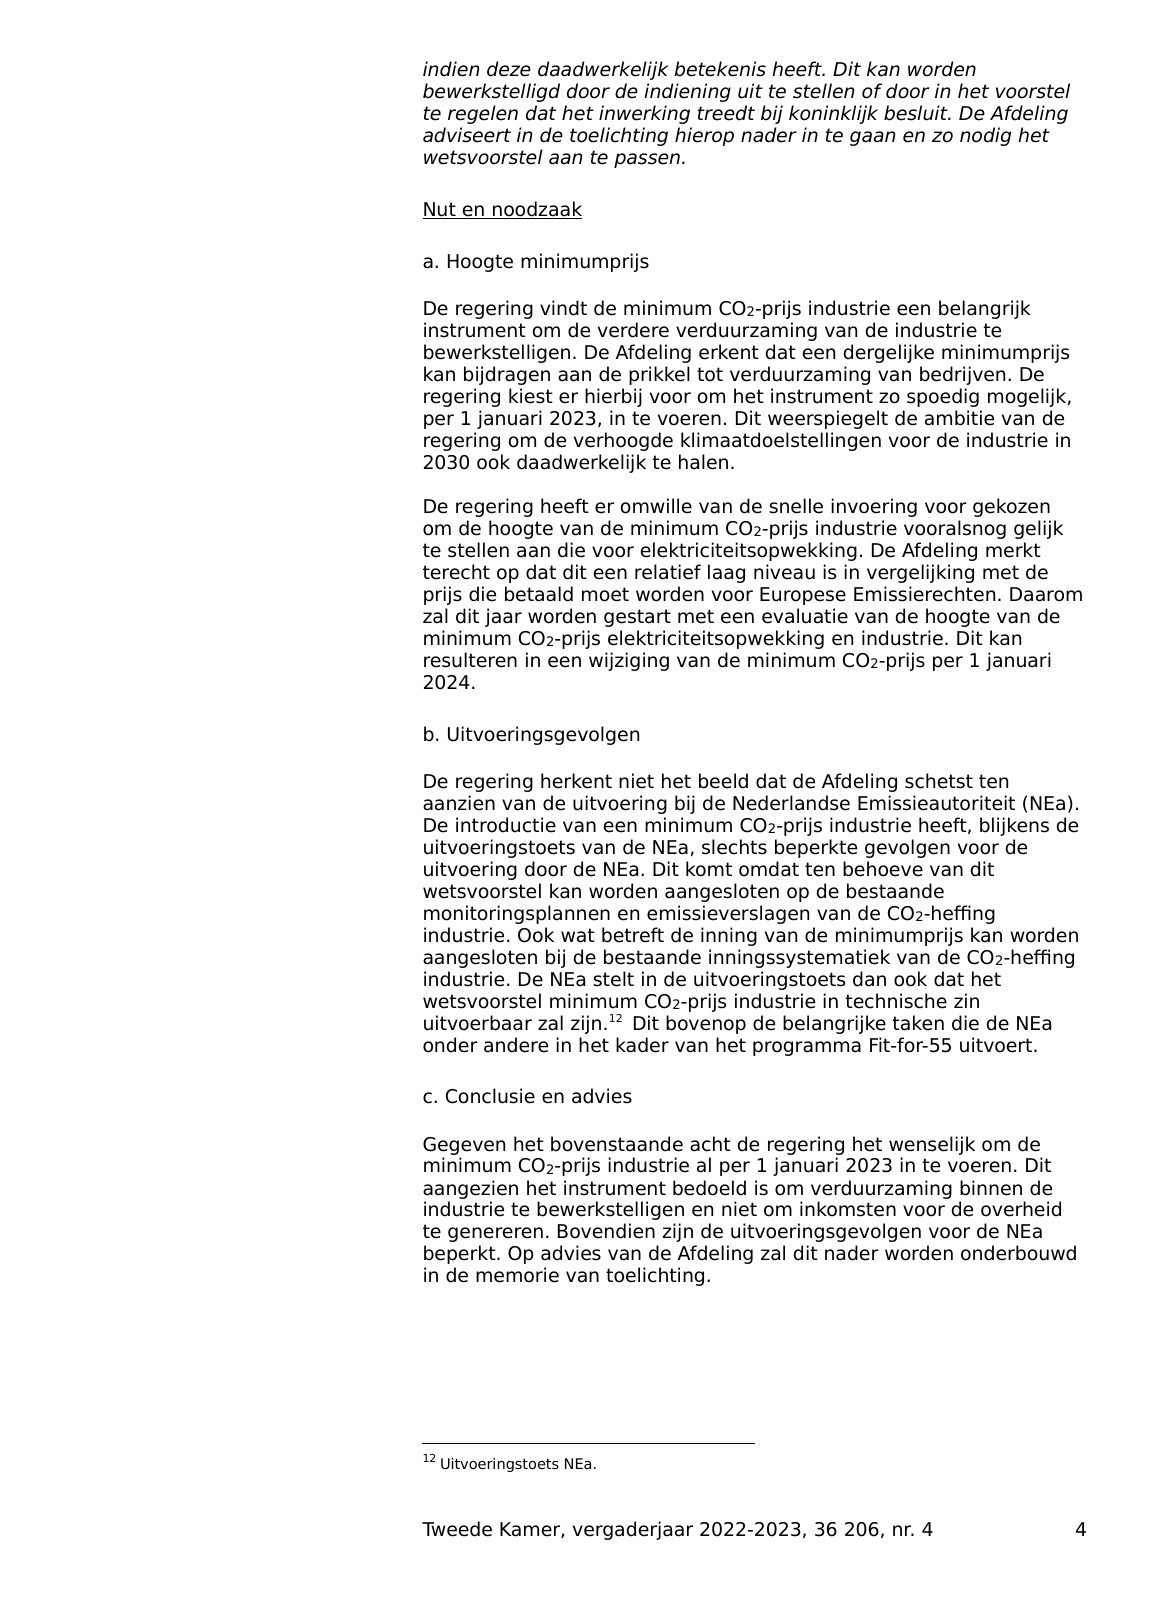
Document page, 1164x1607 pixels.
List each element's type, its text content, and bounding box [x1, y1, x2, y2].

subtitle c. Conclusie en advies [422, 1086, 1087, 1108]
text Uitvoeringstoets NEa. [422, 1452, 1087, 1474]
text De regering heeft er omwille van de snelle invoering voor gekozen om de hoogte van de minimum CO2-prijs industrie vooralsnog gelijk te stellen aan die voor elektriciteitsopwekking. De Afdeling merkt terecht op dat dit een relatief laag niveau is in vergelijking met de prijs die betaald moet worden voor Europese Emissierechten. Daarom zal dit jaar worden gestart met een evaluatie van de hoogte van de minimum CO2-prijs elektriciteitsopwekking en industrie. Dit kan resulteren in een wijziging van de minimum CO2-prijs per 1 januari 2024. [422, 496, 1087, 694]
text De regering vindt de minimum CO2-prijs industrie een belangrijk instrument om de verdere verduurzaming van de industrie te bewerkstelligen. De Afdeling erkent dat een dergelijke minimumprijs kan bijdragen aan de prikkel tot verduurzaming van bedrijven. De regering kiest er hierbij voor om het instrument zo spoedig mogelijk, per 1 januari 2023, in te voeren. Dit weerspiegelt de ambitie van de regering om de verhoogde klimaatdoelstellingen voor de industrie in 2030 ook daadwerkelijk te halen. [422, 298, 1087, 474]
subtitle a. Hoogte minimumprijs [422, 251, 1087, 273]
subtitle b. Uitvoeringsgevolgen [422, 724, 1087, 746]
text De regering herkent niet het beeld dat de Afdeling schetst ten aanzien van de uitvoering bij de Nederlandse Emissieautoriteit (NEa). De introductie van een minimum CO2-prijs industrie heeft, blijkens de uitvoeringstoets van de NEa, slechts beperkte gevolgen voor de uitvoering door de NEa. Dit komt omdat ten behoeve van dit wetsvoorstel kan worden aangesloten op de bestaande monitoringsplannen en emissieverslagen van de CO2-heffing industrie. Ook wat betreft de inning van de minimumprijs kan worden aangesloten bij de bestaande inningssystematiek van de CO2-heffing industrie. De NEa stelt in de uitvoeringstoets dan ook dat het wetsvoorstel minimum CO2-prijs industrie in technische zin uitvoerbaar zal zijn. Dit bovenop de belangrijke taken die de NEa onder andere in het kader van het programma Fit-for-55 uitvoert. [422, 771, 1087, 1056]
text indien deze daadwerkelijk betekenis heeft. Dit kan worden bewerkstelligd door de indiening uit te stellen of door in het voorstel te regelen dat het inwerking treedt bij koninklijk besluit. De Afdeling adviseert in de toelichting hierop nader in te gaan en zo nodig het wetsvoorstel aan te passen. [422, 59, 1087, 169]
subtitle Nut en noodzaak [422, 199, 1087, 221]
text Gegeven het bovenstaande acht de regering het wenselijk om de minimum CO2-prijs industrie al per 1 januari 2023 in te voeren. Dit aangezien het instrument bedoeld is om verduurzaming binnen de industrie te bewerkstelligen en niet om inkomsten voor de overheid te genereren. Bovendien zijn de uitvoeringsgevolgen voor de NEa beperkt. Op advies van de Afdeling zal dit nader worden onderbouwd in de memorie van toelichting. [422, 1133, 1087, 1287]
